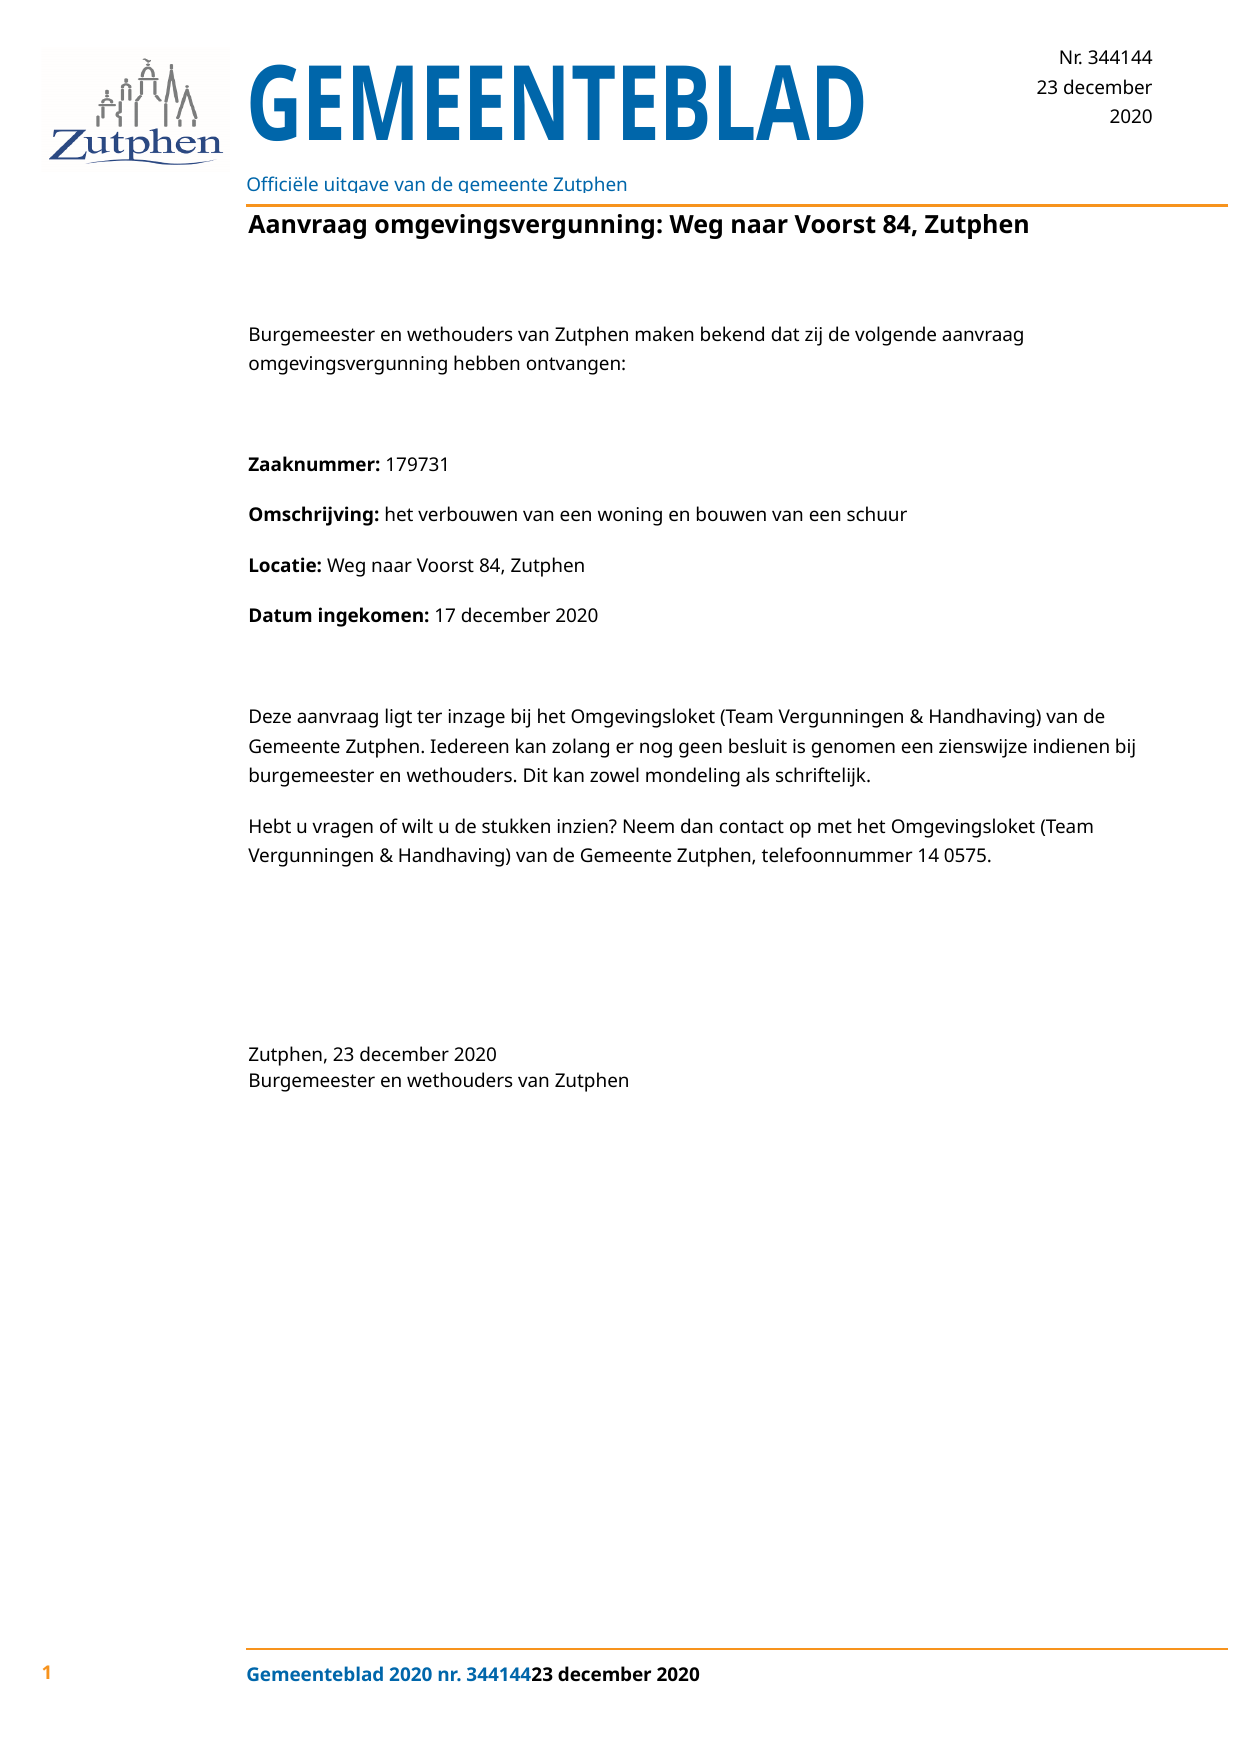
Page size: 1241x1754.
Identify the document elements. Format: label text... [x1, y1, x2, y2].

text Hebt u vragen of wilt u de stukken inzien? Neem dan contact op met het Omgevingsloket (Team Vergunningen & Handhaving) van de Gemeente Zutphen, telefoonnummer 14 0575. [248, 813, 1152, 868]
text Burgemeester en wethouders van Zutphen maken bekend dat zij de volgende aanvraag omgevingsvergunning hebben ontvangen: [248, 321, 1152, 376]
text Burgemeester en wethouders van Zutphen [248, 1067, 1152, 1093]
text Aanvraag omgevingsvergunning: Weg naar Voorst 84, Zutphen [248, 207, 1152, 241]
text Deze aanvraag ligt ter inzage bij het Omgevingsloket (Team Vergunningen & Handhaving) van de Gemeente Zutphen. Iedereen kan zolang er nog geen besluit is genomen een zienswijze indienen bij burgemeester en wethouders. Dit kan zowel mondeling als schriftelijk. [248, 703, 1152, 788]
picture [41, 47, 231, 172]
text Datum ingekomen: 17 december 2020 [248, 602, 1152, 628]
text Zaaknummer: 179731 [248, 451, 1152, 477]
text Zutphen, 23 december 2020 [248, 1041, 1152, 1067]
text Locatie: Weg naar Voorst 84, Zutphen [248, 552, 1152, 578]
text Omschrijving: het verbouwen van een woning en bouwen van een schuur [248, 502, 1152, 527]
